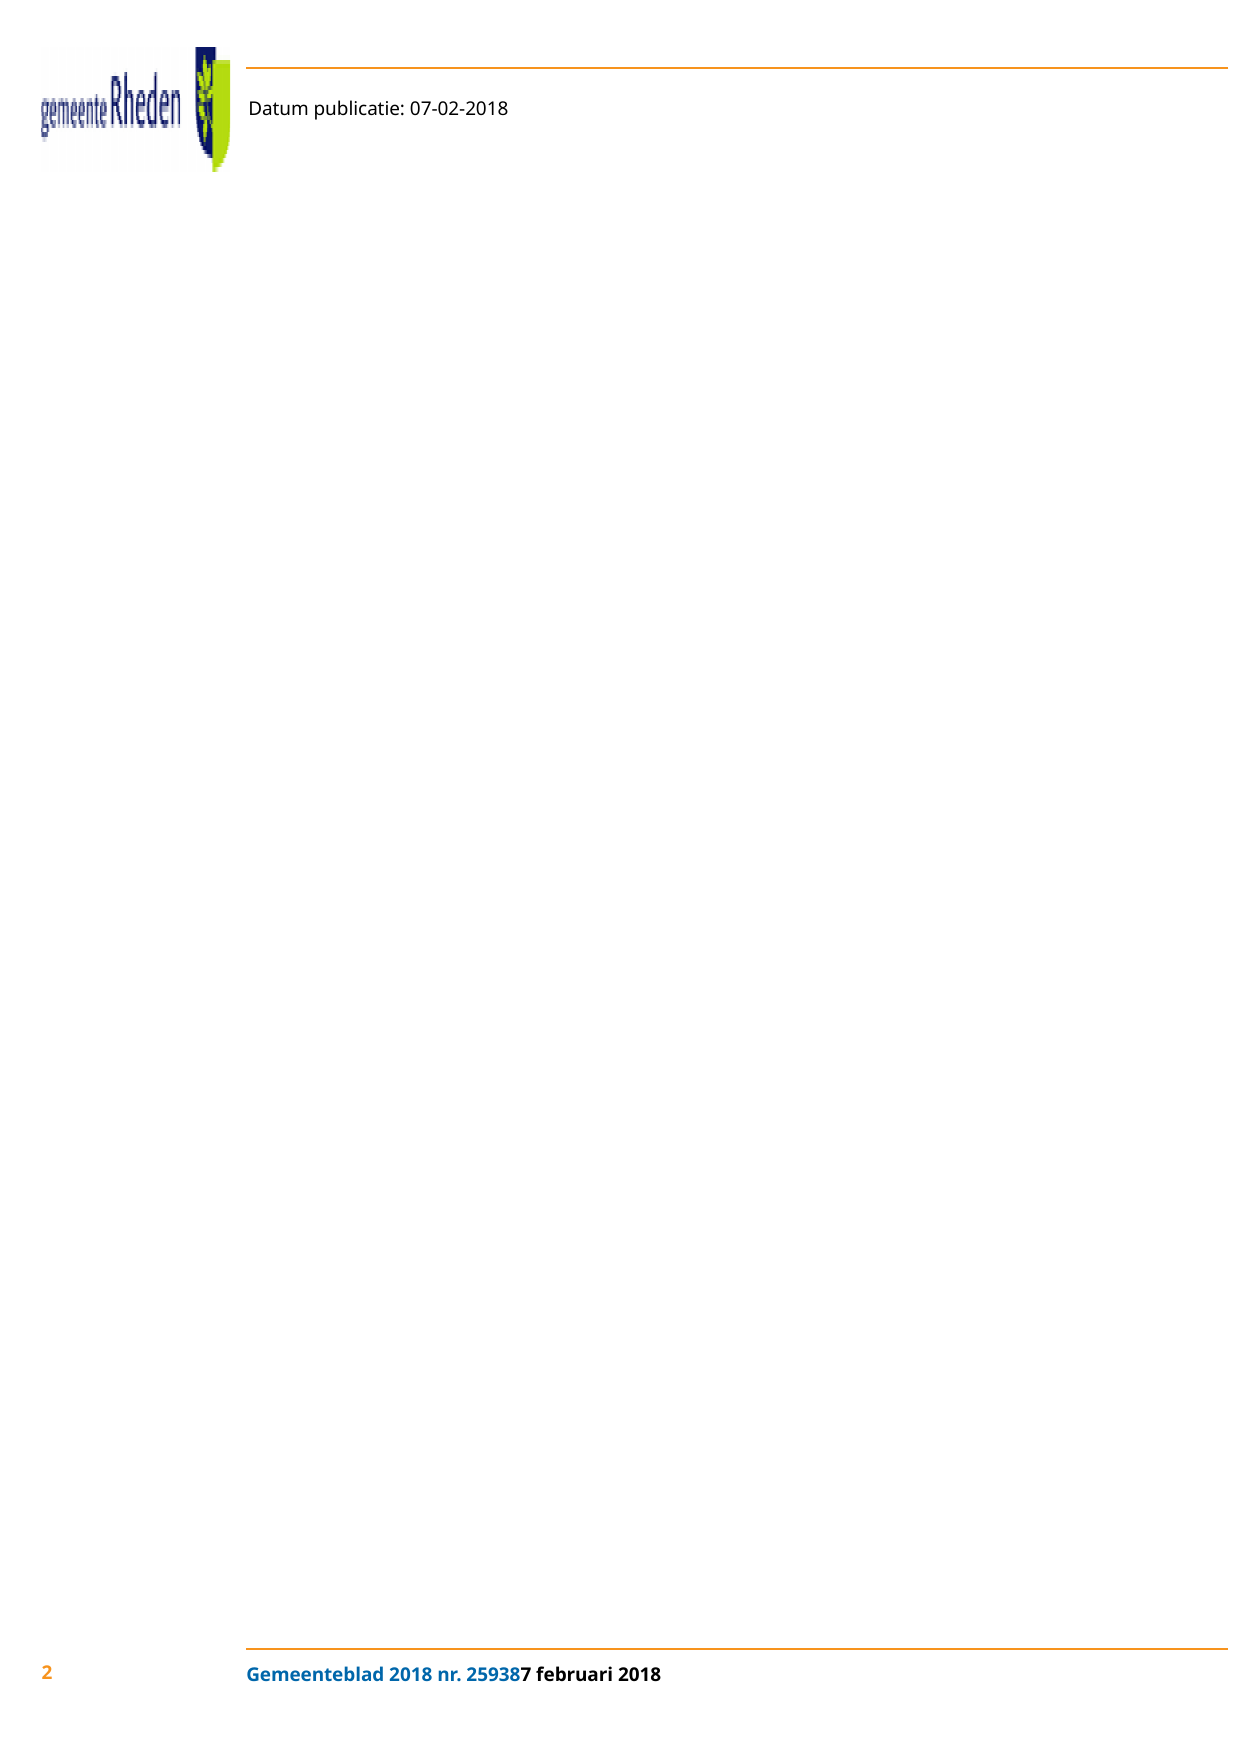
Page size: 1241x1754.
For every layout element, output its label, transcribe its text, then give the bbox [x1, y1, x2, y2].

picture [41, 47, 231, 172]
text Datum publicatie: 07-02-2018 [248, 95, 1152, 121]
